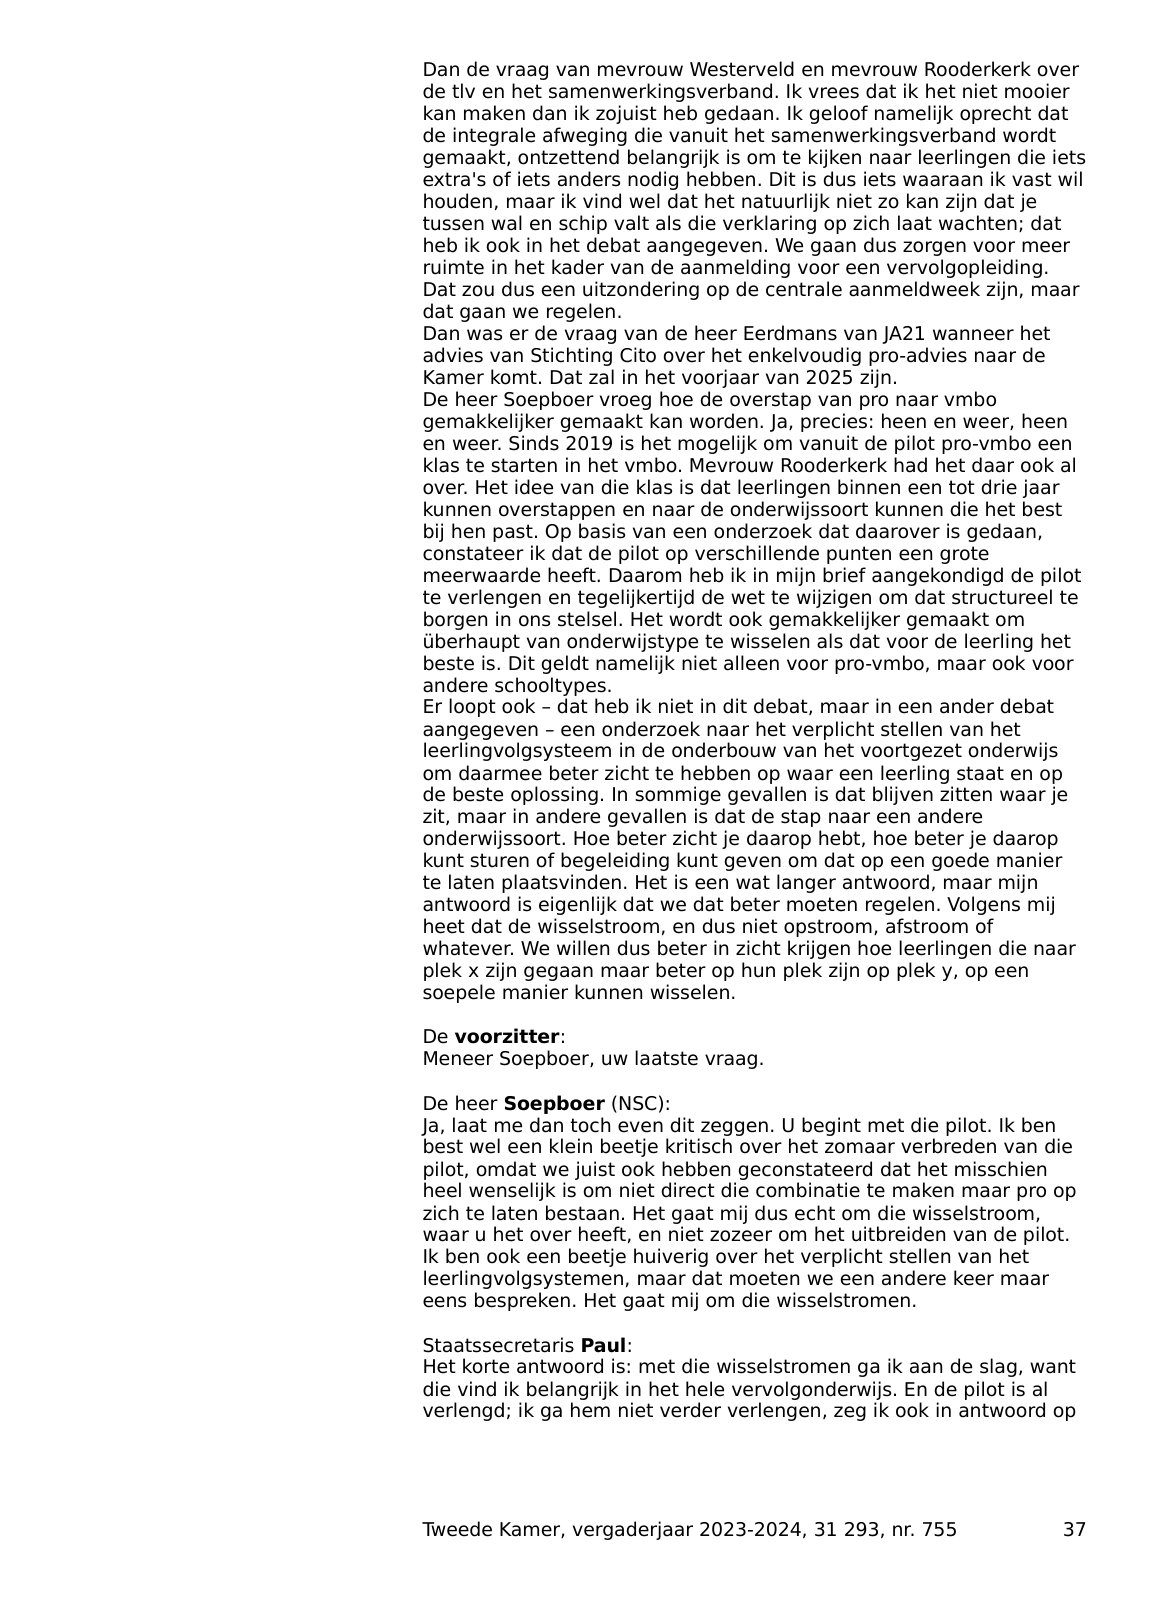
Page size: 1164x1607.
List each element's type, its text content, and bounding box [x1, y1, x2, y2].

text De heer Soepboer (NSC): [422, 1092, 1087, 1114]
text Ja, laat me dan toch even dit zeggen. U begint met die pilot. Ik ben best wel een klein beetje kritisch over het zomaar verbreden van die pilot, omdat we juist ook hebben geconstateerd dat het misschien heel wenselijk is om niet direct die combinatie te maken maar pro op zich te laten bestaan. Het gaat mij dus echt om die wisselstroom, waar u het over heeft, en niet zozeer om het uitbreiden van de pilot. Ik ben ook een beetje huiverig over het verplicht stellen van het leerlingvolgsystemen, maar dat moeten we een andere keer maar eens bespreken. Het gaat mij om die wisselstromen. [422, 1114, 1087, 1312]
text Er loopt ook – dat heb ik niet in dit debat, maar in een ander debat aangegeven – een onderzoek naar het verplicht stellen van het leerlingvolgsysteem in de onderbouw van het voortgezet onderwijs om daarmee beter zicht te hebben op waar een leerling staat en op de beste oplossing. In sommige gevallen is dat blijven zitten waar je zit, maar in andere gevallen is dat de stap naar een andere onderwijssoort. Hoe beter zicht je daarop hebt, hoe beter je daarop kunt sturen of begeleiding kunt geven om dat op een goede manier te laten plaatsvinden. Het is een wat langer antwoord, maar mijn antwoord is eigenlijk dat we dat beter moeten regelen. Volgens mij heet dat de wisselstroom, en dus niet opstroom, afstroom of whatever. We willen dus beter in zicht krijgen hoe leerlingen die naar plek x zijn gegaan maar beter op hun plek zijn op plek y, op een soepele manier kunnen wisselen. [422, 696, 1087, 1004]
text De voorzitter: [422, 1026, 1087, 1048]
text Meneer Soepboer, uw laatste vraag. [422, 1048, 1087, 1070]
text Dan de vraag van mevrouw Westerveld en mevrouw Rooderkerk over de tlv en het samenwerkingsverband. Ik vrees dat ik het niet mooier kan maken dan ik zojuist heb gedaan. Ik geloof namelijk oprecht dat de integrale afweging die vanuit het samenwerkingsverband wordt gemaakt, ontzettend belangrijk is om te kijken naar leerlingen die iets extra's of iets anders nodig hebben. Dit is dus iets waaraan ik vast wil houden, maar ik vind wel dat het natuurlijk niet zo kan zijn dat je tussen wal en schip valt als die verklaring op zich laat wachten; dat heb ik ook in het debat aangegeven. We gaan dus zorgen voor meer ruimte in het kader van de aanmelding voor een vervolgopleiding. Dat zou dus een uitzondering op de centrale aanmeldweek zijn, maar dat gaan we regelen. [422, 59, 1087, 323]
text Dan was er de vraag van de heer Eerdmans van JA21 wanneer het advies van Stichting Cito over het enkelvoudig pro-advies naar de Kamer komt. Dat zal in het voorjaar van 2025 zijn. [422, 323, 1087, 389]
text Staatssecretaris Paul: [422, 1334, 1087, 1356]
text Het korte antwoord is: met die wisselstromen ga ik aan de slag, want die vind ik belangrijk in het hele vervolgonderwijs. En de pilot is al verlengd; ik ga hem niet verder verlengen, zeg ik ook in antwoord op [422, 1356, 1087, 1422]
text De heer Soepboer vroeg hoe de overstap van pro naar vmbo gemakkelijker gemaakt kan worden. Ja, precies: heen en weer, heen en weer. Sinds 2019 is het mogelijk om vanuit de pilot pro-vmbo een klas te starten in het vmbo. Mevrouw Rooderkerk had het daar ook al over. Het idee van die klas is dat leerlingen binnen een tot drie jaar kunnen overstappen en naar de onderwijssoort kunnen die het best bij hen past. Op basis van een onderzoek dat daarover is gedaan, constateer ik dat de pilot op verschillende punten een grote meerwaarde heeft. Daarom heb ik in mijn brief aangekondigd de pilot te verlengen en tegelijkertijd de wet te wijzigen om dat structureel te borgen in ons stelsel. Het wordt ook gemakkelijker gemaakt om überhaupt van onderwijstype te wisselen als dat voor de leerling het beste is. Dit geldt namelijk niet alleen voor pro-vmbo, maar ook voor andere schooltypes. [422, 389, 1087, 696]
